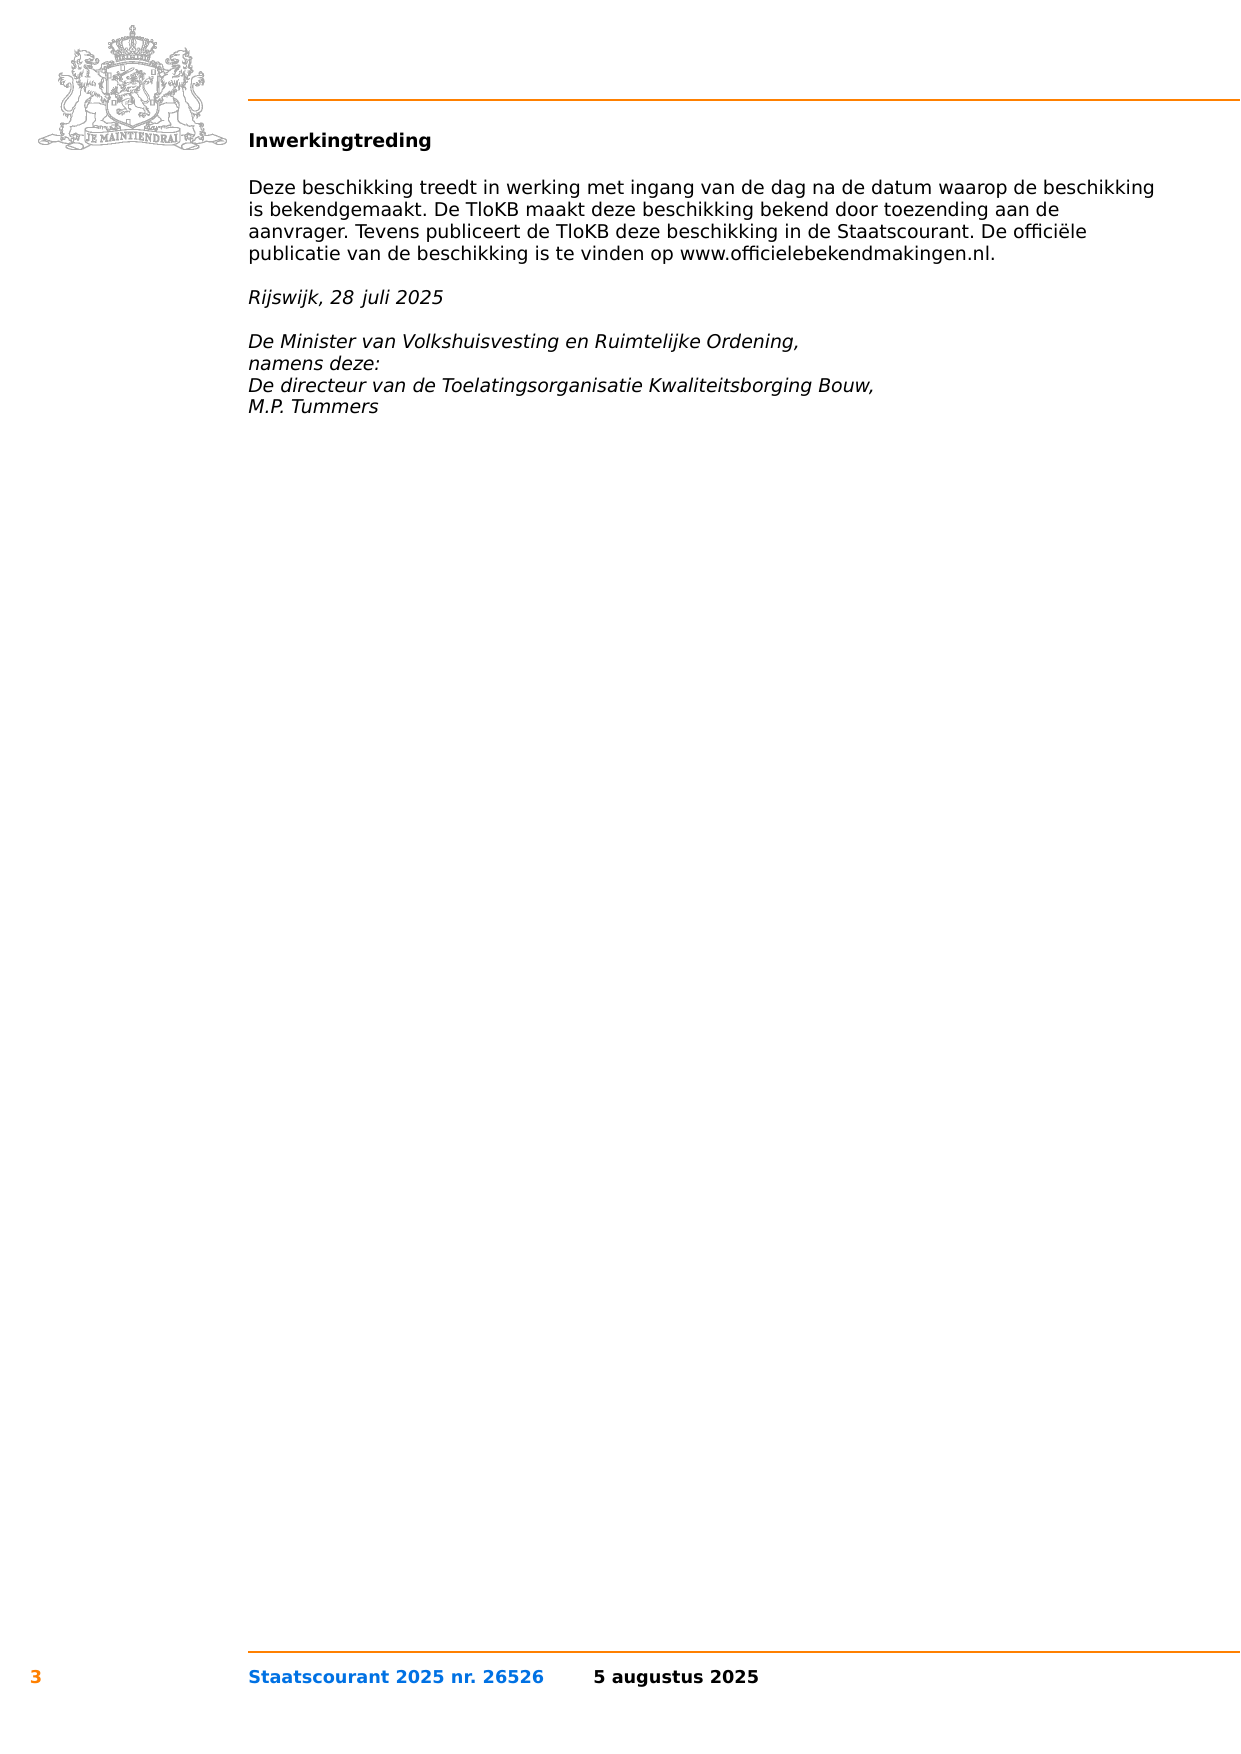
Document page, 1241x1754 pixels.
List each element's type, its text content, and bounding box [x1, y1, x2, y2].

text Rijswijk, 28 juli 2025 [248, 287, 1163, 309]
text De Minister van Volkshuisvesting en Ruimtelijke Ordening, namens deze: De directeur van de Toelatingsorganisatie Kwaliteitsborging Bouw, M.P. Tummers [248, 331, 1163, 418]
subtitle Inwerkingtreding [248, 130, 1163, 152]
picture [38, 25, 227, 150]
text Deze beschikking treedt in werking met ingang van de dag na de datum waarop de beschikking is bekendgemaakt. De TloKB maakt deze beschikking bekend door toezending aan de aanvrager. Tevens publiceert de TloKB deze beschikking in de Staatscourant. De officiële publicatie van de beschikking is te vinden op www.officielebekendmakingen.nl. [248, 177, 1163, 265]
